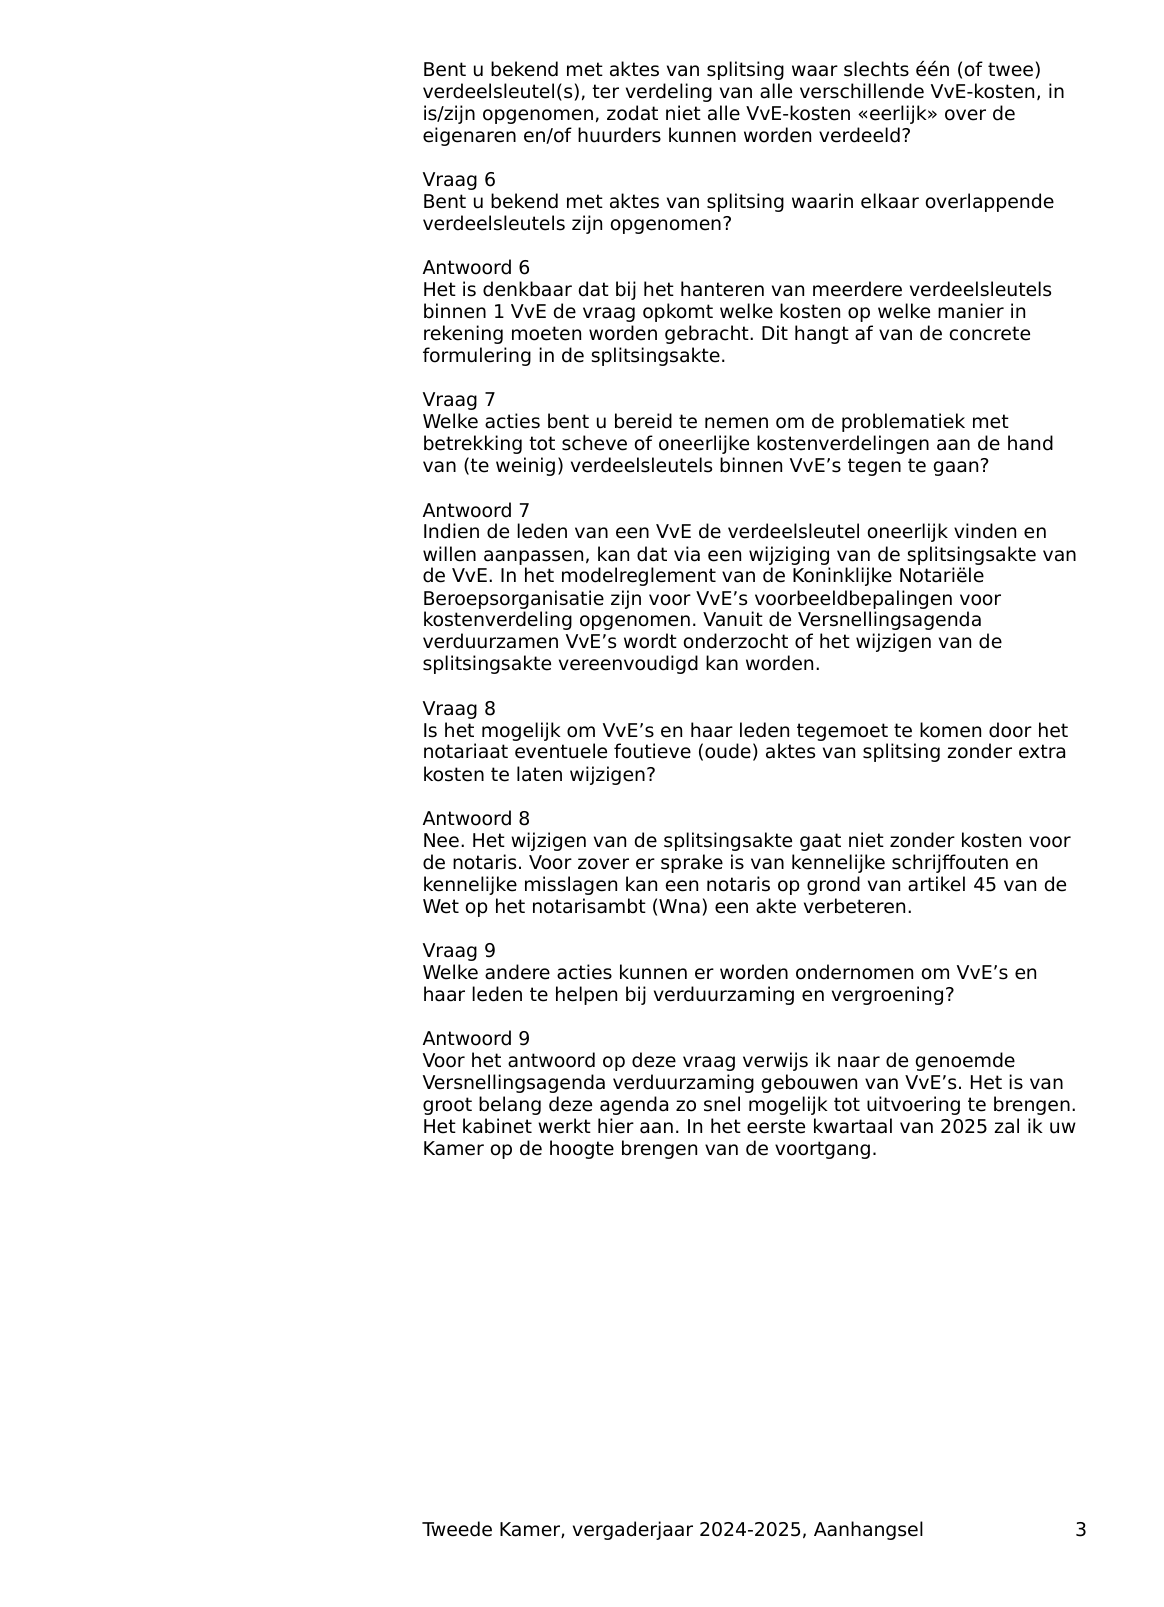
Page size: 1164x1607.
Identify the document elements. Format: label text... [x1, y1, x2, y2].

text Vraag 6 [422, 169, 1087, 191]
text Vraag 7 [422, 389, 1087, 411]
text Bent u bekend met aktes van splitsing waarin elkaar overlappende verdeelsleutels zijn opgenomen? [422, 191, 1087, 235]
text Nee. Het wijzigen van de splitsingsakte gaat niet zonder kosten voor de notaris. Voor zover er sprake is van kennelijke schrijffouten en kennelijke misslagen kan een notaris op grond van artikel 45 van de Wet op het notarisambt (Wna) een akte verbeteren. [422, 829, 1087, 917]
text Indien de leden van een VvE de verdeelsleutel oneerlijk vinden en willen aanpassen, kan dat via een wijziging van de splitsingsakte van de VvE. In het modelreglement van de Koninklijke Notariële Beroepsorganisatie zijn voor VvE’s voorbeeldbepalingen voor kostenverdeling opgenomen. Vanuit de Versnellingsagenda verduurzamen VvE’s wordt onderzocht of het wijzigen van de splitsingsakte vereenvoudigd kan worden. [422, 521, 1087, 675]
text Antwoord 9 [422, 1028, 1087, 1050]
text Vraag 9 [422, 940, 1087, 962]
text Is het mogelijk om VvE’s en haar leden tegemoet te komen door het notariaat eventuele foutieve (oude) aktes van splitsing zonder extra kosten te laten wijzigen? [422, 719, 1087, 785]
text Bent u bekend met aktes van splitsing waar slechts één (of twee) verdeelsleutel(s), ter verdeling van alle verschillende VvE-kosten, in is/zijn opgenomen, zodat niet alle VvE-kosten «eerlijk» over de eigenaren en/of huurders kunnen worden verdeeld? [422, 59, 1087, 147]
text Antwoord 6 [422, 257, 1087, 279]
text Welke acties bent u bereid te nemen om de problematiek met betrekking tot scheve of oneerlijke kostenverdelingen aan de hand van (te weinig) verdeelsleutels binnen VvE’s tegen te gaan? [422, 411, 1087, 477]
text Antwoord 7 [422, 499, 1087, 521]
text Voor het antwoord op deze vraag verwijs ik naar de genoemde Versnellingsagenda verduurzaming gebouwen van VvE’s. Het is van groot belang deze agenda zo snel mogelijk tot uitvoering te brengen. Het kabinet werkt hier aan. In het eerste kwartaal van 2025 zal ik uw Kamer op de hoogte brengen van de voortgang. [422, 1050, 1087, 1160]
text Vraag 8 [422, 697, 1087, 719]
text Antwoord 8 [422, 808, 1087, 829]
text Welke andere acties kunnen er worden ondernomen om VvE’s en haar leden te helpen bij verduurzaming en vergroening? [422, 962, 1087, 1006]
text Het is denkbaar dat bij het hanteren van meerdere verdeelsleutels binnen 1 VvE de vraag opkomt welke kosten op welke manier in rekening moeten worden gebracht. Dit hangt af van de concrete formulering in de splitsingsakte. [422, 279, 1087, 367]
